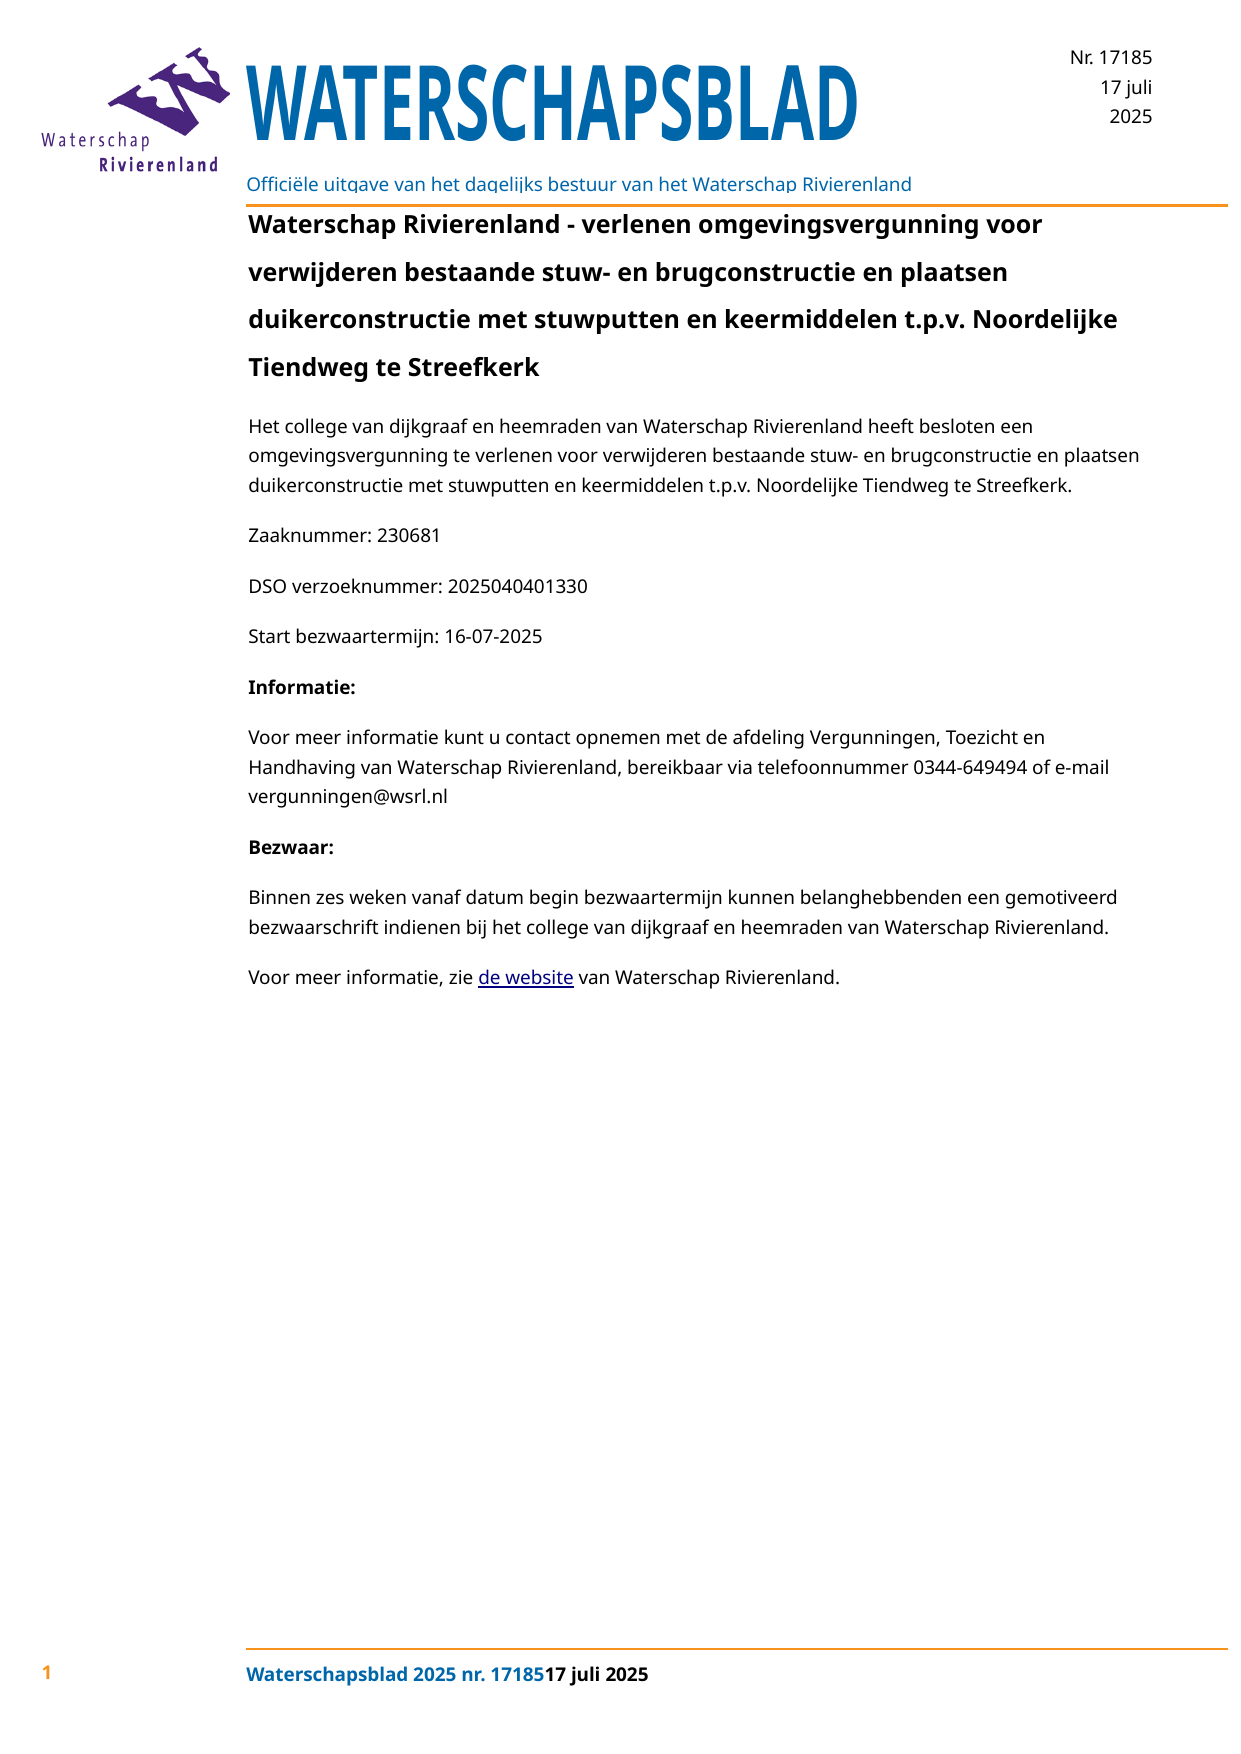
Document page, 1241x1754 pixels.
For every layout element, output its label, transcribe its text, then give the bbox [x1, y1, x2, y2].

text Bezwaar: [248, 834, 1152, 860]
text Informatie: [248, 674, 1152, 700]
text Start bezwaartermijn: 16-07-2025 [248, 623, 1152, 649]
text Waterschap Rivierenland - verlenen omgevingsvergunning voor verwijderen bestaande stuw- en brugconstructie en plaatsen duikerconstructie met stuwputten en keermiddelen t.p.v. Noordelijke Tiendweg te Streefkerk [248, 207, 1152, 384]
text Het college van dijkgraaf en heemraden van Waterschap Rivierenland heeft besloten een omgevingsvergunning te verlenen voor verwijderen bestaande stuw- en brugconstructie en plaatsen duikerconstructie met stuwputten en keermiddelen t.p.v. Noordelijke Tiendweg te Streefkerk. [248, 413, 1152, 498]
text Binnen zes weken vanaf datum begin bezwaartermijn kunnen belanghebbenden een gemotiveerd bezwaarschrift indienen bij het college van dijkgraaf en heemraden van Waterschap Rivierenland. [248, 884, 1152, 940]
text Voor meer informatie, zie de website van Waterschap Rivierenland. [248, 964, 1152, 990]
text Voor meer informatie kunt u contact opnemen met de afdeling Vergunningen, Toezicht en Handhaving van Waterschap Rivierenland, bereikbaar via telefoonnummer 0344-649494 of e-mail vergunningen@wsrl.nl [248, 724, 1152, 809]
text DSO verzoeknummer: 2025040401330 [248, 573, 1152, 599]
text Zaaknummer: 230681 [248, 523, 1152, 548]
picture [41, 47, 231, 172]
